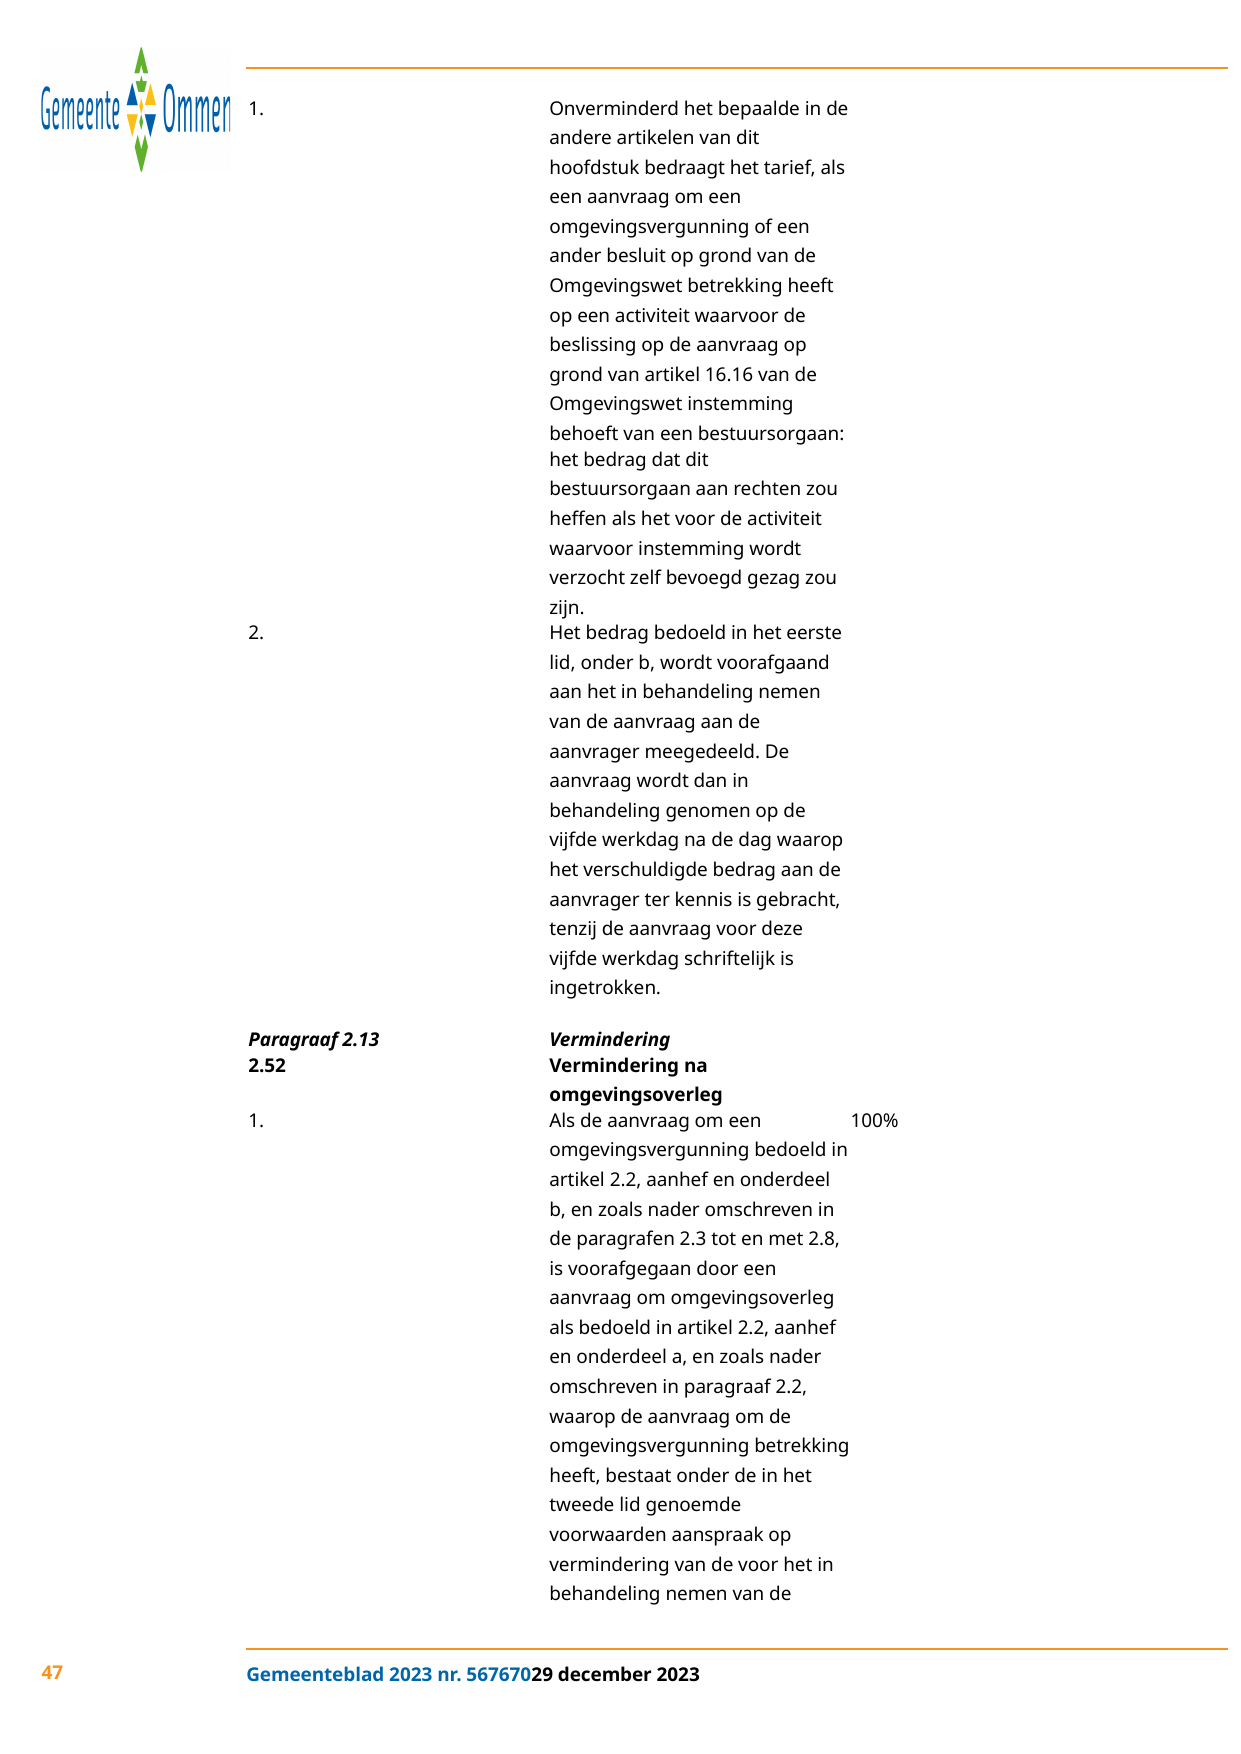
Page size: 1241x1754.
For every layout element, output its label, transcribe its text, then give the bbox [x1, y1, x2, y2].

table_cell 2.52 [248, 1052, 549, 1107]
table_cell [850, 1052, 1152, 1107]
table_cell [549, 1000, 850, 1026]
table_cell het bedrag dat dit bestuursorgaan aan rechten zou heffen als het voor de activiteit waarvoor instemming wordt verzocht zelf bevoegd gezag zou zijn. [549, 446, 850, 619]
table_cell [850, 1000, 1152, 1026]
table_cell Vermindering na omgevingsoverleg [549, 1052, 850, 1107]
picture [41, 47, 231, 172]
table_cell [850, 446, 1152, 619]
table_cell [248, 446, 549, 619]
table_cell Als de aanvraag om een omgevingsvergunning bedoeld in artikel 2.2, aanhef en onderdeel b, en zoals nader omschreven in de paragrafen 2.3 tot en met 2.8, is voorafgegaan door een aanvraag om omgevingsoverleg als bedoeld in artikel 2.2, aanhef en onderdeel a, en zoals nader omschreven in paragraaf 2.2, waarop de aanvraag om de omgevingsvergunning betrekking heeft, bestaat onder de in het tweede lid genoemde voorwaarden aanspraak op vermindering van de voor het in behandeling nemen van de [549, 1107, 850, 1606]
table_cell [248, 1000, 549, 1026]
table_cell [850, 95, 1152, 446]
table_cell 1. [248, 95, 549, 446]
table_cell 1. [248, 1107, 549, 1606]
table_cell Paragraaf 2.13 [248, 1026, 549, 1052]
table_cell Vermindering [549, 1026, 850, 1052]
table_cell [850, 1026, 1152, 1052]
table_cell 100% [850, 1107, 1152, 1606]
table_cell Onverminderd het bepaalde in de andere artikelen van dit hoofdstuk bedraagt het tarief, als een aanvraag om een omgevingsvergunning of een ander besluit op grond van de Omgevingswet betrekking heeft op een activiteit waarvoor de beslissing op de aanvraag op grond van artikel 16.16 van de Omgevingswet instemming behoeft van een bestuursorgaan: [549, 95, 850, 446]
table_cell [850, 620, 1152, 1000]
table_cell Het bedrag bedoeld in het eerste lid, onder b, wordt voorafgaand aan het in behandeling nemen van de aanvraag aan de aanvrager meegedeeld. De aanvraag wordt dan in behandeling genomen op de vijfde werkdag na de dag waarop het verschuldigde bedrag aan de aanvrager ter kennis is gebracht, tenzij de aanvraag voor deze vijfde werkdag schriftelijk is ingetrokken. [549, 620, 850, 1000]
table_cell 2. [248, 620, 549, 1000]
